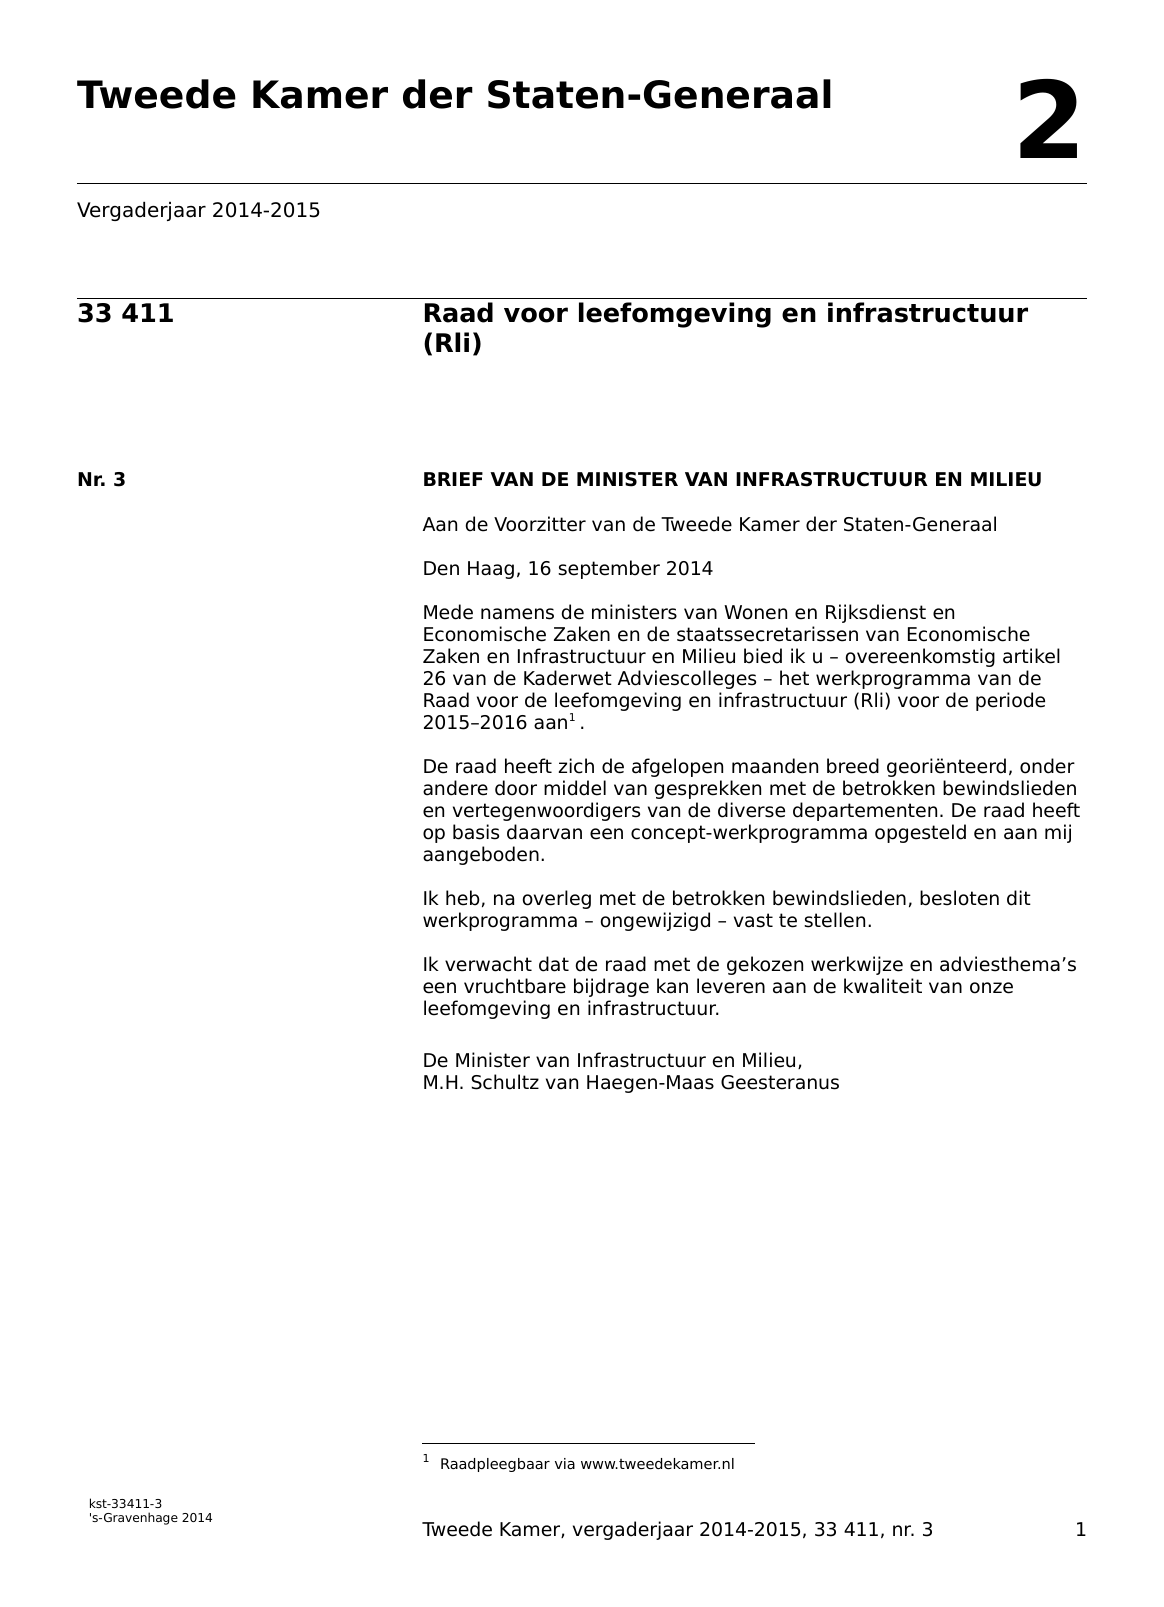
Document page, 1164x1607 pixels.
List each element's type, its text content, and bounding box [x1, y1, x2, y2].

text De raad heeft zich de afgelopen maanden breed georiënteerd, onder andere door middel van gesprekken met de betrokken bewindslieden en vertegenwoordigers van de diverse departementen. De raad heeft op basis daarvan een concept-werkprogramma opgesteld en aan mij aangeboden. [422, 756, 1087, 866]
text Ik heb, na overleg met de betrokken bewindslieden, besloten dit werkprogramma – ongewijzigd – vast te stellen. [422, 888, 1087, 932]
text Ik verwacht dat de raad met de gekozen werkwijze en adviesthema’s een vruchtbare bijdrage kan leveren aan de kwaliteit van onze leefomgeving en infrastructuur. [422, 954, 1087, 1020]
text kst-33411-3 [88, 1497, 323, 1511]
table_header 2 [886, 59, 1087, 183]
subtitle 33 411 Raad voor leefomgeving en infrastructuur (Rli) [77, 299, 1087, 358]
text Aan de Voorzitter van de Tweede Kamer der Staten-Generaal [422, 513, 1087, 536]
table_header Tweede Kamer der Staten-Generaal [77, 59, 886, 183]
text Den Haag, 16 september 2014 [422, 558, 1087, 580]
text Raadpleegbaar via www.tweedekamer.nl [422, 1452, 1087, 1474]
text De Minister van Infrastructuur en Milieu, M.H. Schultz van Haegen-Maas Geesteranus [422, 1050, 1087, 1094]
table_cell Vergaderjaar 2014-2015 [77, 184, 1087, 298]
subtitle Nr. 3 BRIEF VAN DE MINISTER VAN INFRASTRUCTUUR EN MILIEU [77, 469, 1087, 491]
text 's-Gravenhage 2014 [88, 1511, 323, 1525]
text Mede namens de ministers van Wonen en Rijksdienst en Economische Zaken en de staatssecretarissen van Economische Zaken en Infrastructuur en Milieu bied ik u – overeenkomstig artikel 26 van de Kaderwet Adviescolleges – het werkprogramma van de Raad voor de leefomgeving en infrastructuur (Rli) voor de periode 2015–2016 aan. [422, 602, 1087, 734]
